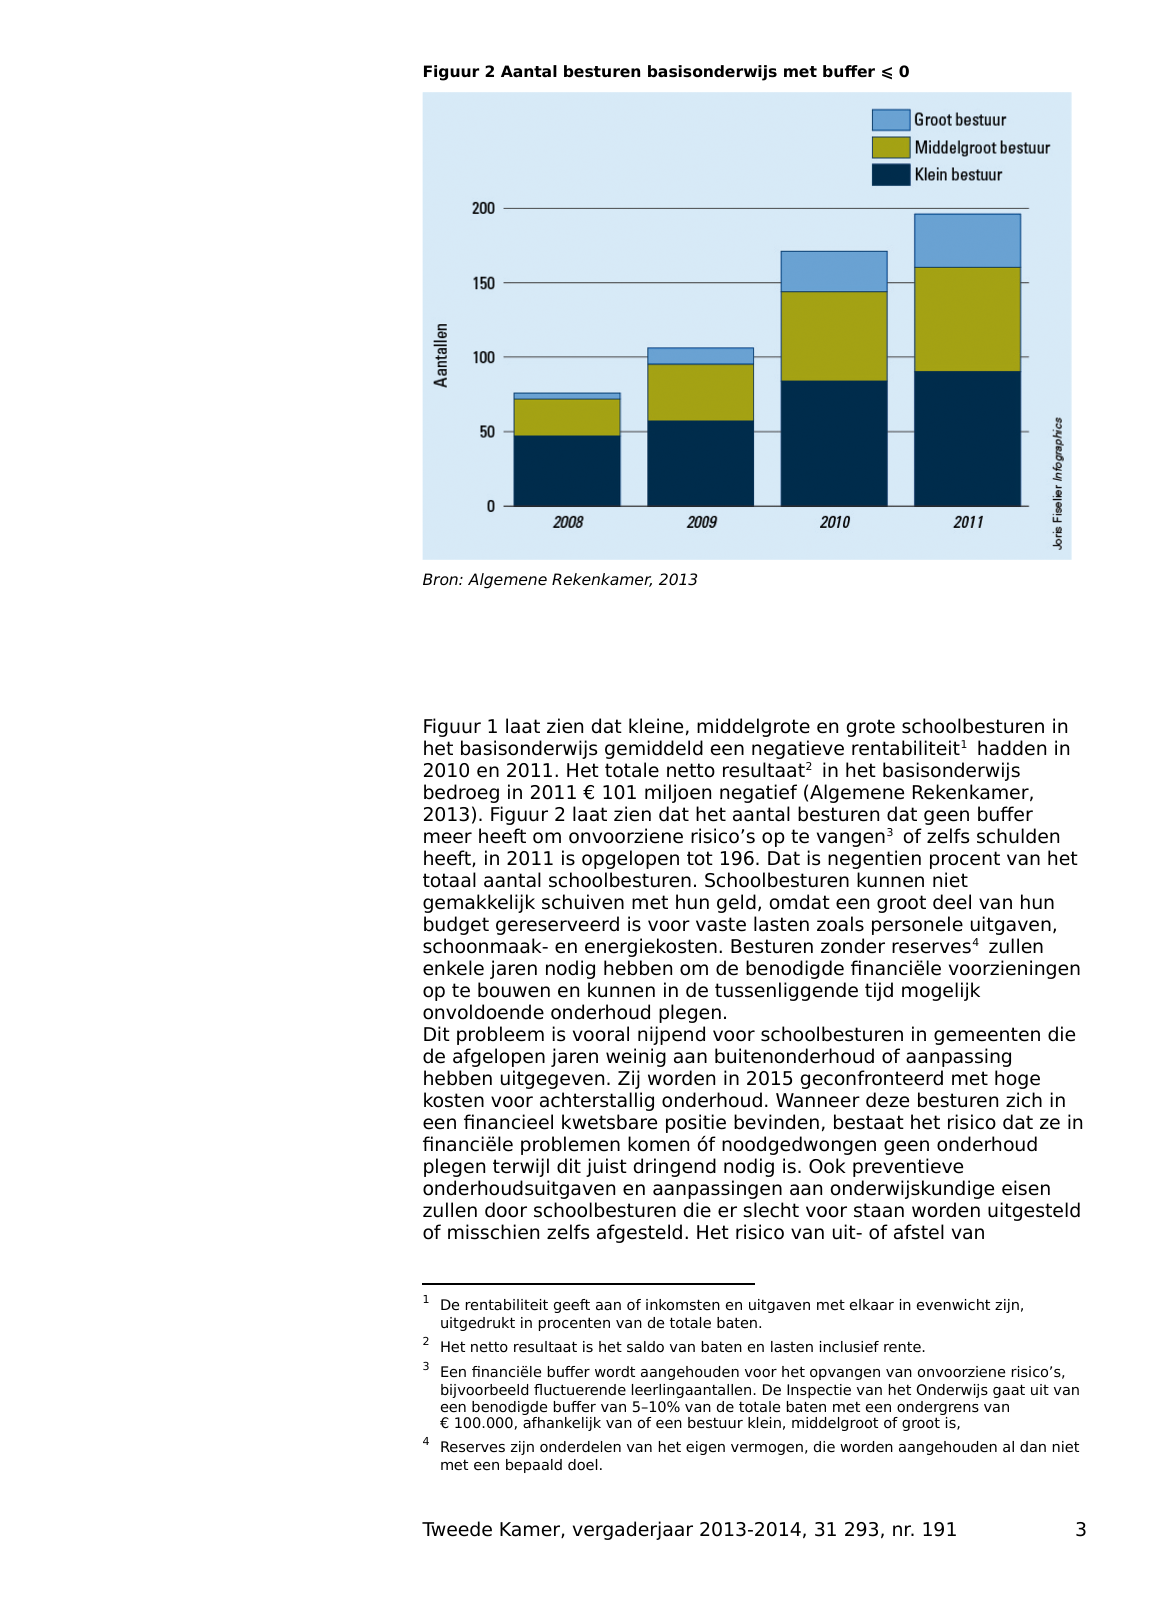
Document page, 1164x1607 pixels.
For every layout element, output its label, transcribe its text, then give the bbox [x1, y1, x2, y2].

text Reserves zijn onderdelen van het eigen vermogen, die worden aangehouden al dan niet met een bepaald doel. [422, 1435, 1087, 1474]
text Dit probleem is vooral nijpend voor schoolbesturen in gemeenten die de afgelopen jaren weinig aan buitenonderhoud of aanpassing hebben uitgegeven. Zij worden in 2015 geconfronteerd met hoge kosten voor achterstallig onderhoud. Wanneer deze besturen zich in een financieel kwetsbare positie bevinden, bestaat het risico dat ze in financiële problemen komen óf noodgedwongen geen onderhoud plegen terwijl dit juist dringend nodig is. Ook preventieve onderhoudsuitgaven en aanpassingen aan onderwijskundige eisen zullen door schoolbesturen die er slecht voor staan worden uitgesteld of misschien zelfs afgesteld. Het risico van uit- of afstel van [422, 1024, 1087, 1244]
text Een financiële buffer wordt aangehouden voor het opvangen van onvoorziene risico’s, bijvoorbeeld fluctuerende leerlingaantallen. De Inspectie van het Onderwijs gaat uit van een benodigde buffer van 5–10% van de totale baten met een ondergrens van € 100.000, afhankelijk van of een bestuur klein, middelgroot of groot is, [422, 1360, 1087, 1432]
text De rentabiliteit geeft aan of inkomsten en uitgaven met elkaar in evenwicht zijn, uitgedrukt in procenten van de totale baten. [422, 1293, 1087, 1332]
picture [422, 92, 1072, 560]
text Figuur 2 Aantal besturen basisonderwijs met buffer ⩽ 0 [422, 63, 1072, 81]
text Bron: Algemene Rekenkamer, 2013 [422, 571, 1072, 589]
text Het netto resultaat is het saldo van baten en lasten inclusief rente. [422, 1335, 1087, 1357]
text Figuur 1 laat zien dat kleine, middelgrote en grote schoolbesturen in het basisonderwijs gemiddeld een negatieve rentabiliteit hadden in 2010 en 2011. Het totale netto resultaat in het basisonderwijs bedroeg in 2011 € 101 miljoen negatief (Algemene Rekenkamer, 2013). Figuur 2 laat zien dat het aantal besturen dat geen buffer meer heeft om onvoorziene risico’s op te vangen of zelfs schulden heeft, in 2011 is opgelopen tot 196. Dat is negentien procent van het totaal aantal schoolbesturen. Schoolbesturen kunnen niet gemakkelijk schuiven met hun geld, omdat een groot deel van hun budget gereserveerd is voor vaste lasten zoals personele uitgaven, schoonmaak- en energiekosten. Besturen zonder reserves zullen enkele jaren nodig hebben om de benodigde financiële voorzieningen op te bouwen en kunnen in de tussenliggende tijd mogelijk onvoldoende onderhoud plegen. [422, 716, 1087, 1024]
